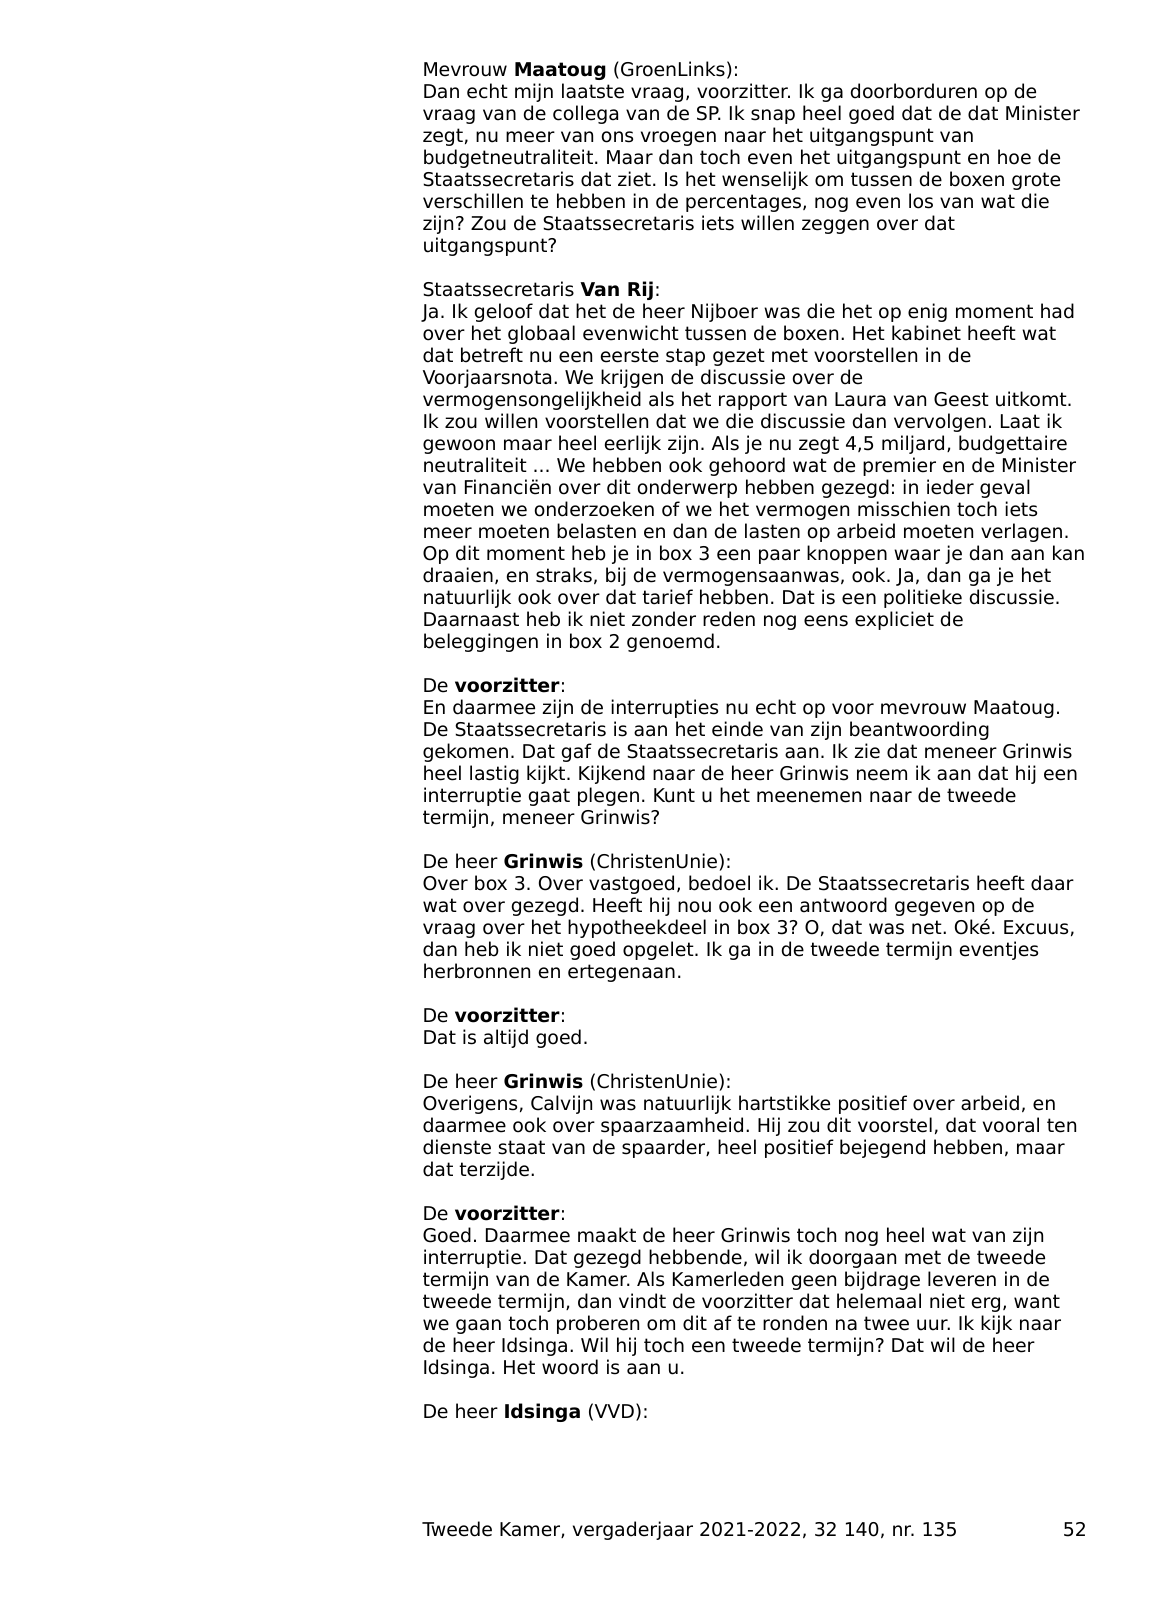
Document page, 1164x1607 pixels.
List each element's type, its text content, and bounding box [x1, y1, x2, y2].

text Goed. Daarmee maakt de heer Grinwis toch nog heel wat van zijn interruptie. Dat gezegd hebbende, wil ik doorgaan met de tweede termijn van de Kamer. Als Kamerleden geen bijdrage leveren in de tweede termijn, dan vindt de voorzitter dat helemaal niet erg, want we gaan toch proberen om dit af te ronden na twee uur. Ik kijk naar de heer Idsinga. Wil hij toch een tweede termijn? Dat wil de heer Idsinga. Het woord is aan u. [422, 1225, 1087, 1379]
text Mevrouw Maatoug (GroenLinks): [422, 59, 1087, 81]
text De voorzitter: [422, 1005, 1087, 1027]
text De voorzitter: [422, 675, 1087, 697]
text Overigens, Calvijn was natuurlijk hartstikke positief over arbeid, en daarmee ook over spaarzaamheid. Hij zou dit voorstel, dat vooral ten dienste staat van de spaarder, heel positief bejegend hebben, maar dat terzijde. [422, 1093, 1087, 1181]
text Over box 3. Over vastgoed, bedoel ik. De Staatssecretaris heeft daar wat over gezegd. Heeft hij nou ook een antwoord gegeven op de vraag over het hypotheekdeel in box 3? O, dat was net. Oké. Excuus, dan heb ik niet goed opgelet. Ik ga in de tweede termijn eventjes herbronnen en ertegenaan. [422, 873, 1087, 983]
text De heer Idsinga (VVD): [422, 1401, 1087, 1423]
text Dat is altijd goed. [422, 1027, 1087, 1049]
text Staatssecretaris Van Rij: [422, 279, 1087, 301]
text De heer Grinwis (ChristenUnie): [422, 851, 1087, 873]
text Dan echt mijn laatste vraag, voorzitter. Ik ga doorborduren op de vraag van de collega van de SP. Ik snap heel goed dat de dat Minister zegt, nu meer van ons vroegen naar het uitgangspunt van budgetneutraliteit. Maar dan toch even het uitgangspunt en hoe de Staatssecretaris dat ziet. Is het wenselijk om tussen de boxen grote verschillen te hebben in de percentages, nog even los van wat die zijn? Zou de Staatssecretaris iets willen zeggen over dat uitgangspunt? [422, 81, 1087, 257]
text De heer Grinwis (ChristenUnie): [422, 1071, 1087, 1093]
text De voorzitter: [422, 1203, 1087, 1225]
text Ja. Ik geloof dat het de heer Nijboer was die het op enig moment had over het globaal evenwicht tussen de boxen. Het kabinet heeft wat dat betreft nu een eerste stap gezet met voorstellen in de Voorjaarsnota. We krijgen de discussie over de vermogensongelijkheid als het rapport van Laura van Geest uitkomt. Ik zou willen voorstellen dat we die discussie dan vervolgen. Laat ik gewoon maar heel eerlijk zijn. Als je nu zegt 4,5 miljard, budgettaire neutraliteit ... We hebben ook gehoord wat de premier en de Minister van Financiën over dit onderwerp hebben gezegd: in ieder geval moeten we onderzoeken of we het vermogen misschien toch iets meer moeten belasten en dan de lasten op arbeid moeten verlagen. Op dit moment heb je in box 3 een paar knoppen waar je dan aan kan draaien, en straks, bij de vermogensaanwas, ook. Ja, dan ga je het natuurlijk ook over dat tarief hebben. Dat is een politieke discussie. Daarnaast heb ik niet zonder reden nog eens expliciet de beleggingen in box 2 genoemd. [422, 301, 1087, 653]
text En daarmee zijn de interrupties nu echt op voor mevrouw Maatoug. De Staatssecretaris is aan het einde van zijn beantwoording gekomen. Dat gaf de Staatssecretaris aan. Ik zie dat meneer Grinwis heel lastig kijkt. Kijkend naar de heer Grinwis neem ik aan dat hij een interruptie gaat plegen. Kunt u het meenemen naar de tweede termijn, meneer Grinwis? [422, 697, 1087, 829]
